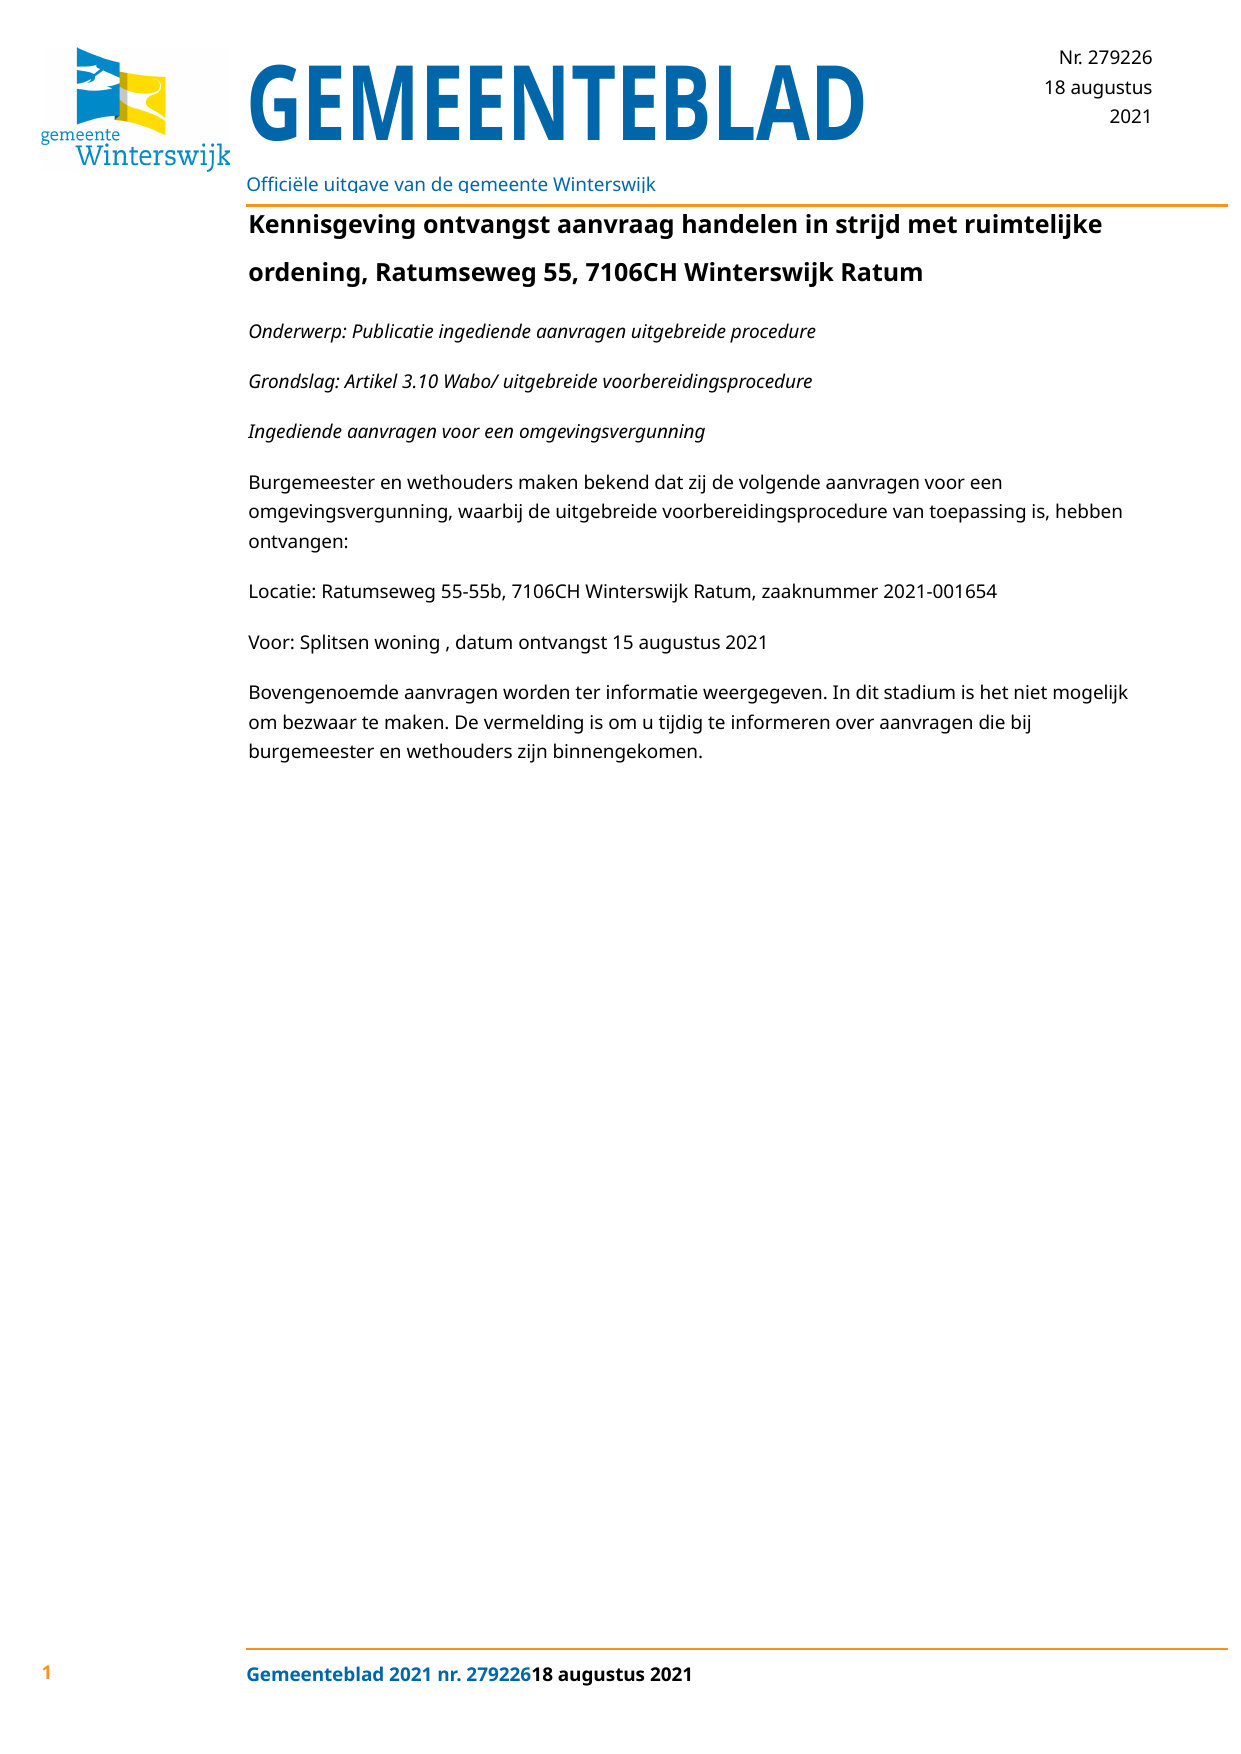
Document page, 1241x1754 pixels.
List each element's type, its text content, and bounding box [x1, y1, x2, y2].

text Locatie: Ratumseweg 55-55b, 7106CH Winterswijk Ratum, zaaknummer 2021-001654 [248, 579, 1152, 604]
text Bovengenoemde aanvragen worden ter informatie weergegeven. In dit stadium is het niet mogelijk om bezwaar te maken. De vermelding is om u tijdig te informeren over aanvragen die bij burgemeester en wethouders zijn binnengekomen. [248, 679, 1152, 764]
text Grondslag: Artikel 3.10 Wabo/ uitgebreide voorbereidingsprocedure [248, 368, 1152, 394]
text Voor: Splitsen woning , datum ontvangst 15 augustus 2021 [248, 629, 1152, 655]
text Onderwerp: Publicatie ingediende aanvragen uitgebreide procedure [248, 318, 1152, 344]
text Ingediende aanvragen voor een omgevingsvergunning [248, 419, 1152, 444]
picture [225, 153, 231, 162]
text Burgemeester en wethouders maken bekend dat zij de volgende aanvragen voor een omgevingsvergunning, waarbij de uitgebreide voorbereidingsprocedure van toepassing is, hebben ontvangen: [248, 469, 1152, 554]
picture [41, 47, 231, 172]
text Kennisgeving ontvangst aanvraag handelen in strijd met ruimtelijke ordening, Ratumseweg 55, 7106CH Winterswijk Ratum [248, 207, 1152, 288]
